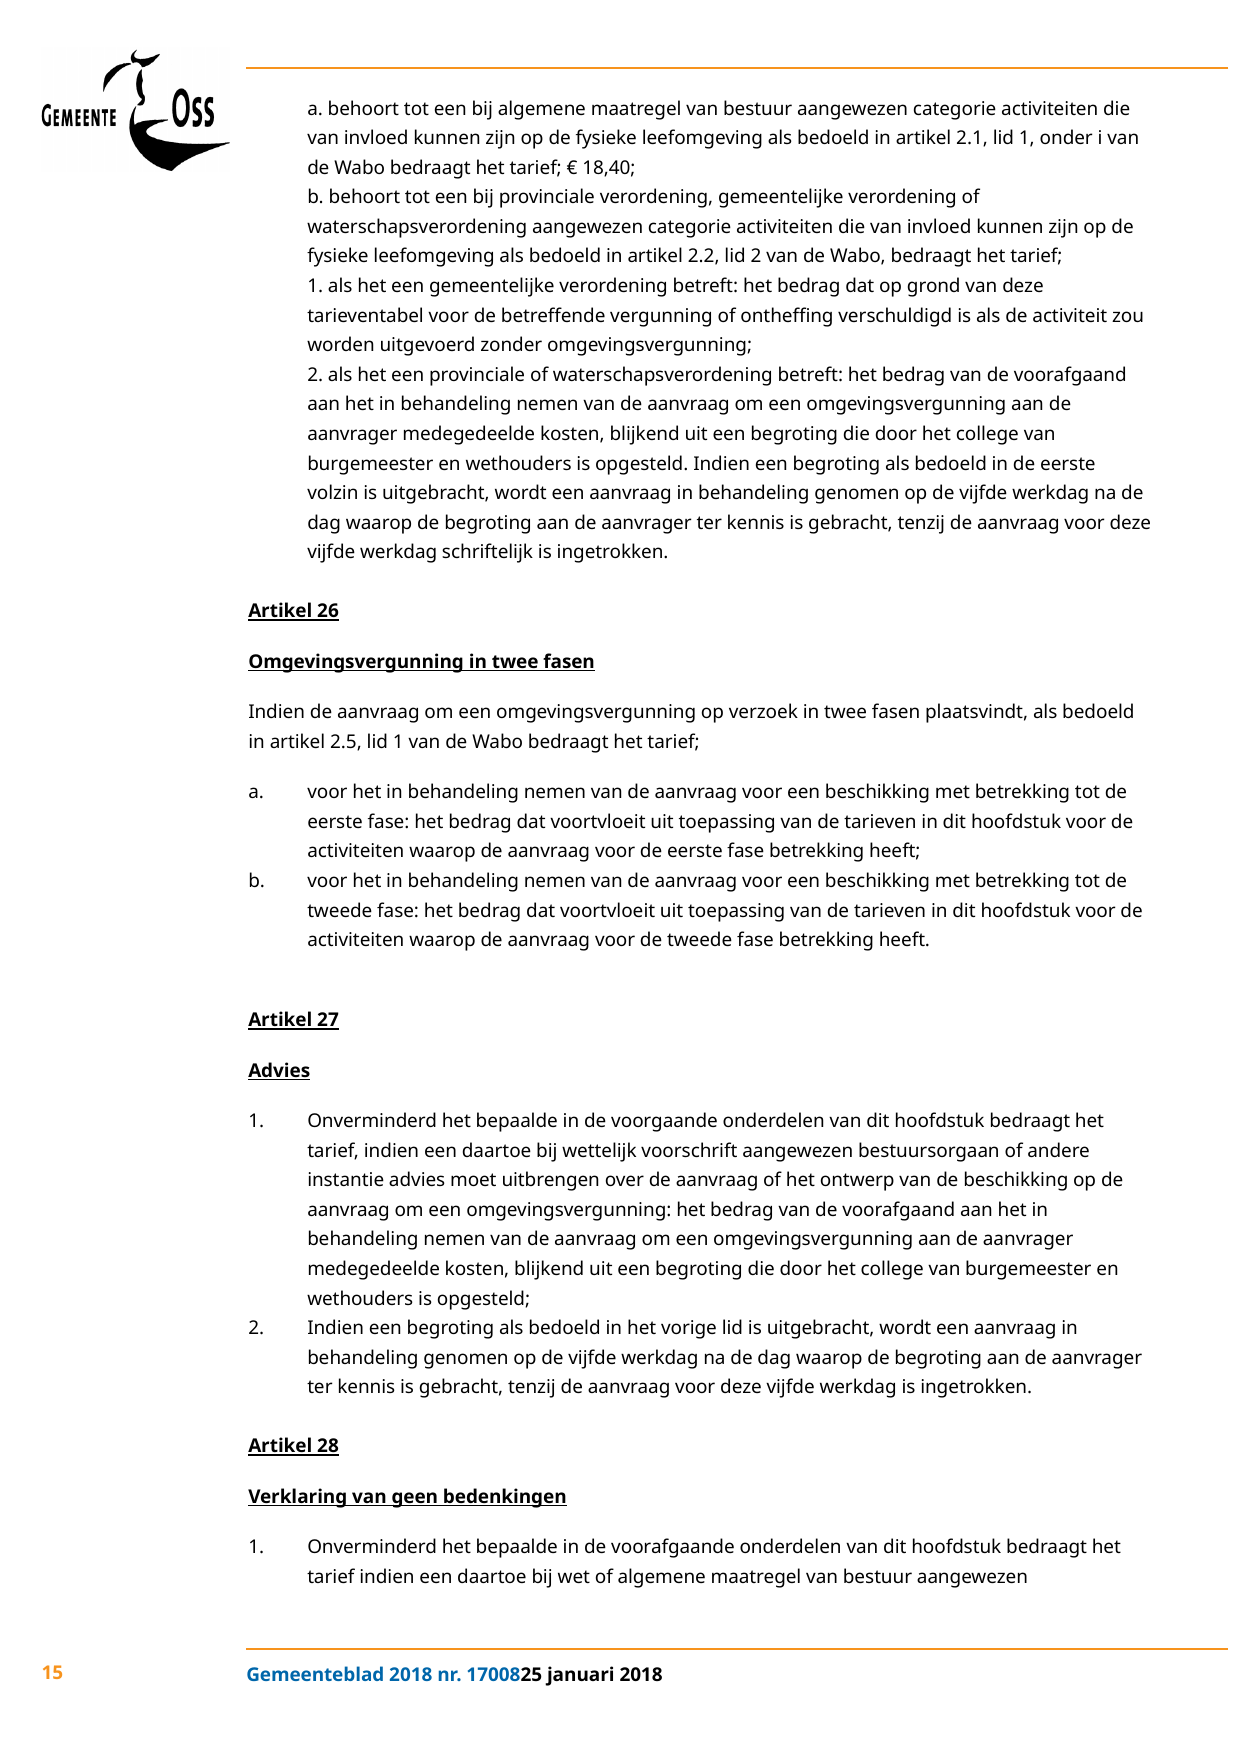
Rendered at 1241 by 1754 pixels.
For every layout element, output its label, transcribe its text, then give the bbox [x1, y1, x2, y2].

list a. behoort tot een bij algemene maatregel van bestuur aangewezen categorie activiteiten die van invloed kunnen zijn op de fysieke leefomgeving als bedoeld in artikel 2.1, lid 1, onder i van de Wabo bedraagt het tarief; € 18,40; [248, 95, 1152, 180]
list Onverminderd het bepaalde in de voorgaande onderdelen van dit hoofdstuk bedraagt het tarief, indien een daartoe bij wettelijk voorschrift aangewezen bestuursorgaan of andere instantie advies moet uitbrengen over de aanvraag of het ontwerp van de beschikking op de aanvraag om een omgevingsvergunning: het bedrag van de voorafgaand aan het in behandeling nemen van de aanvraag om een omgevingsvergunning aan de aanvrager medegedeelde kosten, blijkend uit een begroting die door het college van burgemeester en wethouders is opgesteld; [248, 1107, 1152, 1311]
text Verklaring van geen bedenkingen [248, 1483, 1152, 1509]
text Artikel 28 [248, 1433, 1152, 1458]
list Indien een begroting als bedoeld in het vorige lid is uitgebracht, wordt een aanvraag in behandeling genomen op de vijfde werkdag na de dag waarop de begroting aan de aanvrager ter kennis is gebracht, tenzij de aanvraag voor deze vijfde werkdag is ingetrokken. [248, 1314, 1152, 1399]
list 2. als het een provinciale of waterschapsverordening betreft: het bedrag van de voorafgaand aan het in behandeling nemen van de aanvraag om een omgevingsvergunning aan de aanvrager medegedeelde kosten, blijkend uit een begroting die door het college van burgemeester en wethouders is opgesteld. Indien een begroting als bedoeld in de eerste volzin is uitgebracht, wordt een aanvraag in behandeling genomen op de vijfde werkdag na de dag waarop de begroting aan de aanvrager ter kennis is gebracht, tenzij de aanvraag voor deze vijfde werkdag schriftelijk is ingetrokken. [248, 361, 1152, 564]
list b. behoort tot een bij provinciale verordening, gemeentelijke verordening of waterschapsverordening aangewezen categorie activiteiten die van invloed kunnen zijn op de fysieke leefomgeving als bedoeld in artikel 2.2, lid 2 van de Wabo, bedraagt het tarief; [248, 183, 1152, 268]
list Onverminderd het bepaalde in de voorafgaande onderdelen van dit hoofdstuk bedraagt het tarief indien een daartoe bij wet of algemene maatregel van bestuur aangewezen [248, 1533, 1152, 1589]
picture [41, 47, 231, 172]
list voor het in behandeling nemen van de aanvraag voor een beschikking met betrekking tot de tweede fase: het bedrag dat voortvloeit uit toepassing van de tarieven in dit hoofdstuk voor de activiteiten waarop de aanvraag voor de tweede fase betrekking heeft. [248, 867, 1152, 952]
text Advies [248, 1057, 1152, 1083]
text Artikel 26 [248, 598, 1152, 623]
text Omgevingsvergunning in twee fasen [248, 648, 1152, 674]
list voor het in behandeling nemen van de aanvraag voor een beschikking met betrekking tot de eerste fase: het bedrag dat voortvloeit uit toepassing van de tarieven in dit hoofdstuk voor de activiteiten waarop de aanvraag voor de eerste fase betrekking heeft; [248, 778, 1152, 863]
text Indien de aanvraag om een omgevingsvergunning op verzoek in twee fasen plaatsvindt, als bedoeld in artikel 2.5, lid 1 van de Wabo bedraagt het tarief; [248, 698, 1152, 754]
list 1. als het een gemeentelijke verordening betreft: het bedrag dat op grond van deze tarieventabel voor de betreffende vergunning of ontheffing verschuldigd is als de activiteit zou worden uitgevoerd zonder omgevingsvergunning; [248, 272, 1152, 357]
text Artikel 27 [248, 1006, 1152, 1032]
